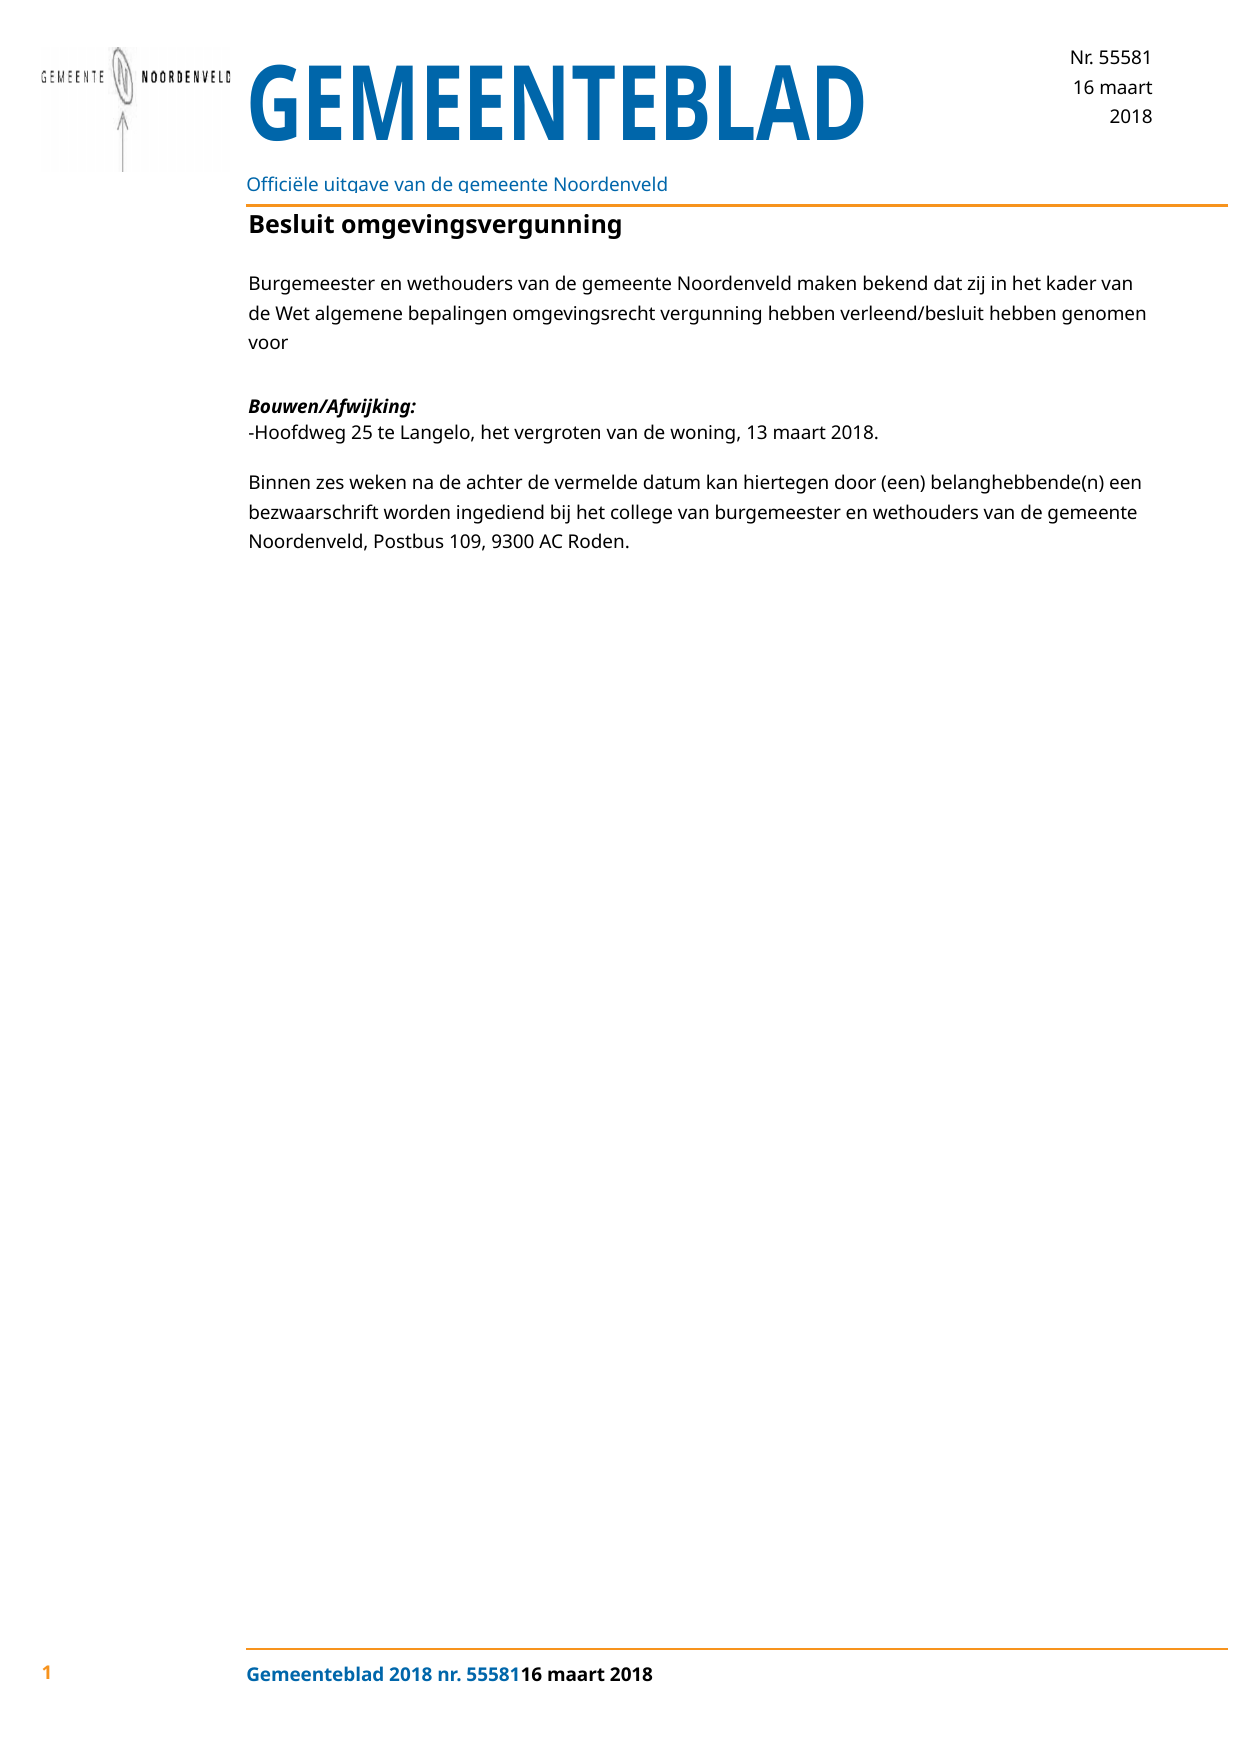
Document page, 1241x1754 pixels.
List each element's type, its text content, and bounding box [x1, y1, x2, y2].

text Besluit omgevingsvergunning [248, 207, 1152, 241]
text Bouwen/Afwijking: [248, 393, 1152, 419]
text Burgemeester en wethouders van de gemeente Noordenveld maken bekend dat zij in het kader van de Wet algemene bepalingen omgevingsrecht vergunning hebben verleend/besluit hebben genomen voor [248, 270, 1152, 355]
text Binnen zes weken na de achter de vermelde datum kan hiertegen door (een) belanghebbende(n) een bezwaarschrift worden ingediend bij het college van burgemeester en wethouders van de gemeente Noordenveld, Postbus 109, 9300 AC Roden. [248, 469, 1152, 554]
picture [41, 47, 231, 172]
text -Hoofdweg 25 te Langelo, het vergroten van de woning, 13 maart 2018. [248, 419, 1152, 445]
